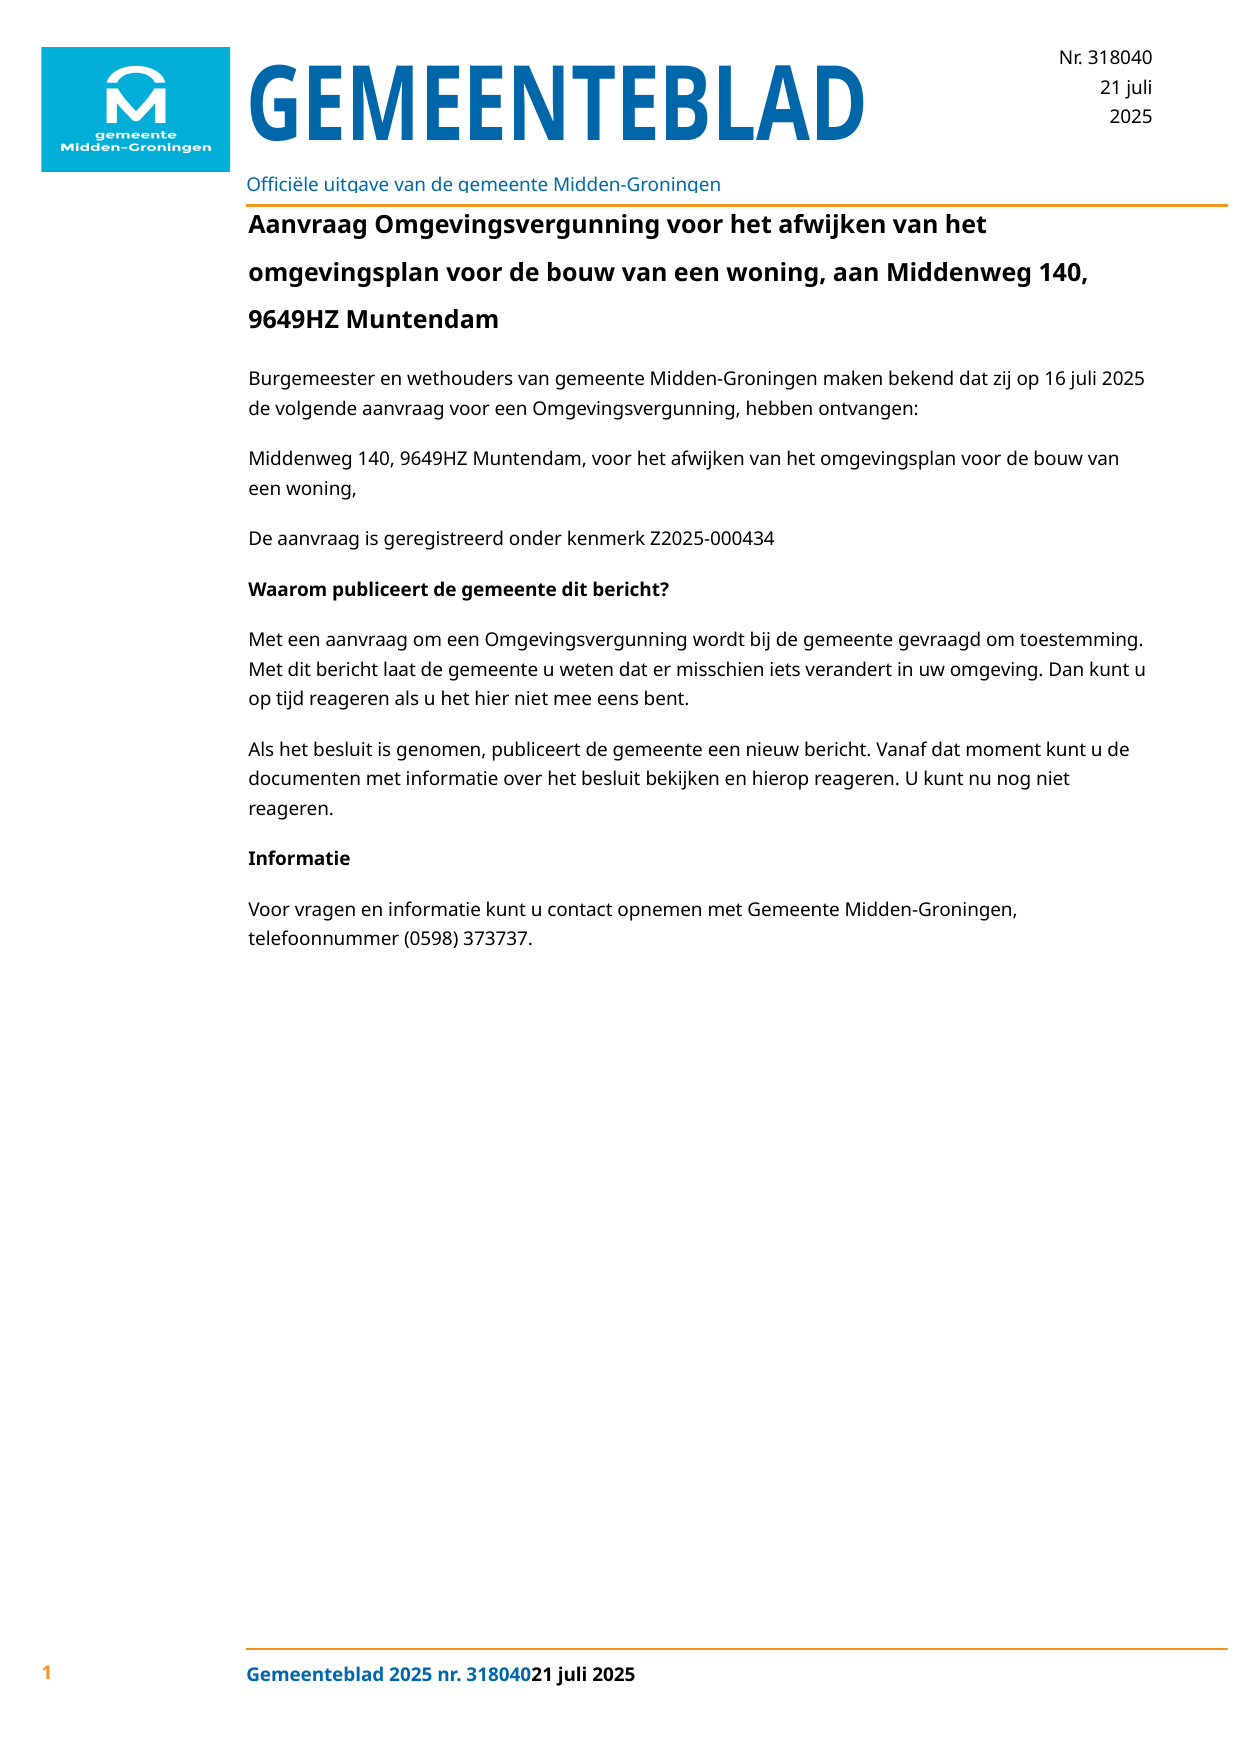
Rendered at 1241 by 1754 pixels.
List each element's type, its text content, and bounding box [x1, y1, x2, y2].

picture [108, 66, 164, 82]
text Informatie [248, 846, 1152, 871]
text Aanvraag Omgevingsvergunning voor het afwijken van het omgevingsplan voor de bouw van een woning, aan Middenweg 140, 9649HZ Muntendam [248, 207, 1152, 336]
text Als het besluit is genomen, publiceert de gemeente een nieuw bericht. Vanaf dat moment kunt u de documenten met informatie over het besluit bekijken en hierop reageren. U kunt nu nog niet reageren. [248, 736, 1152, 821]
text Middenweg 140, 9649HZ Muntendam, voor het afwijken van het omgevingsplan voor de bouw van een woning, [248, 446, 1152, 501]
text Burgemeester en wethouders van gemeente Midden-Groningen maken bekend dat zij op 16 juli 2025 de volgende aanvraag voor een Omgevingsvergunning, hebben ontvangen: [248, 366, 1152, 421]
picture [107, 89, 165, 122]
text De aanvraag is geregistreerd onder kenmerk Z2025-000434 [248, 526, 1152, 551]
text Waarom publiceert de gemeente dit bericht? [248, 576, 1152, 602]
picture [184, 146, 190, 153]
text Voor vragen en informatie kunt u contact opnemen met Gemeente Midden-Groningen, telefoonnummer (0598) 373737. [248, 896, 1152, 951]
text Met een aanvraag om een Omgevingsvergunning wordt bij de gemeente gevraagd om toestemming. Met dit bericht laat de gemeente u weten dat er misschien iets verandert in uw omgeving. Dan kunt u op tijd reageren als u het hier niet mee eens bent. [248, 626, 1152, 711]
